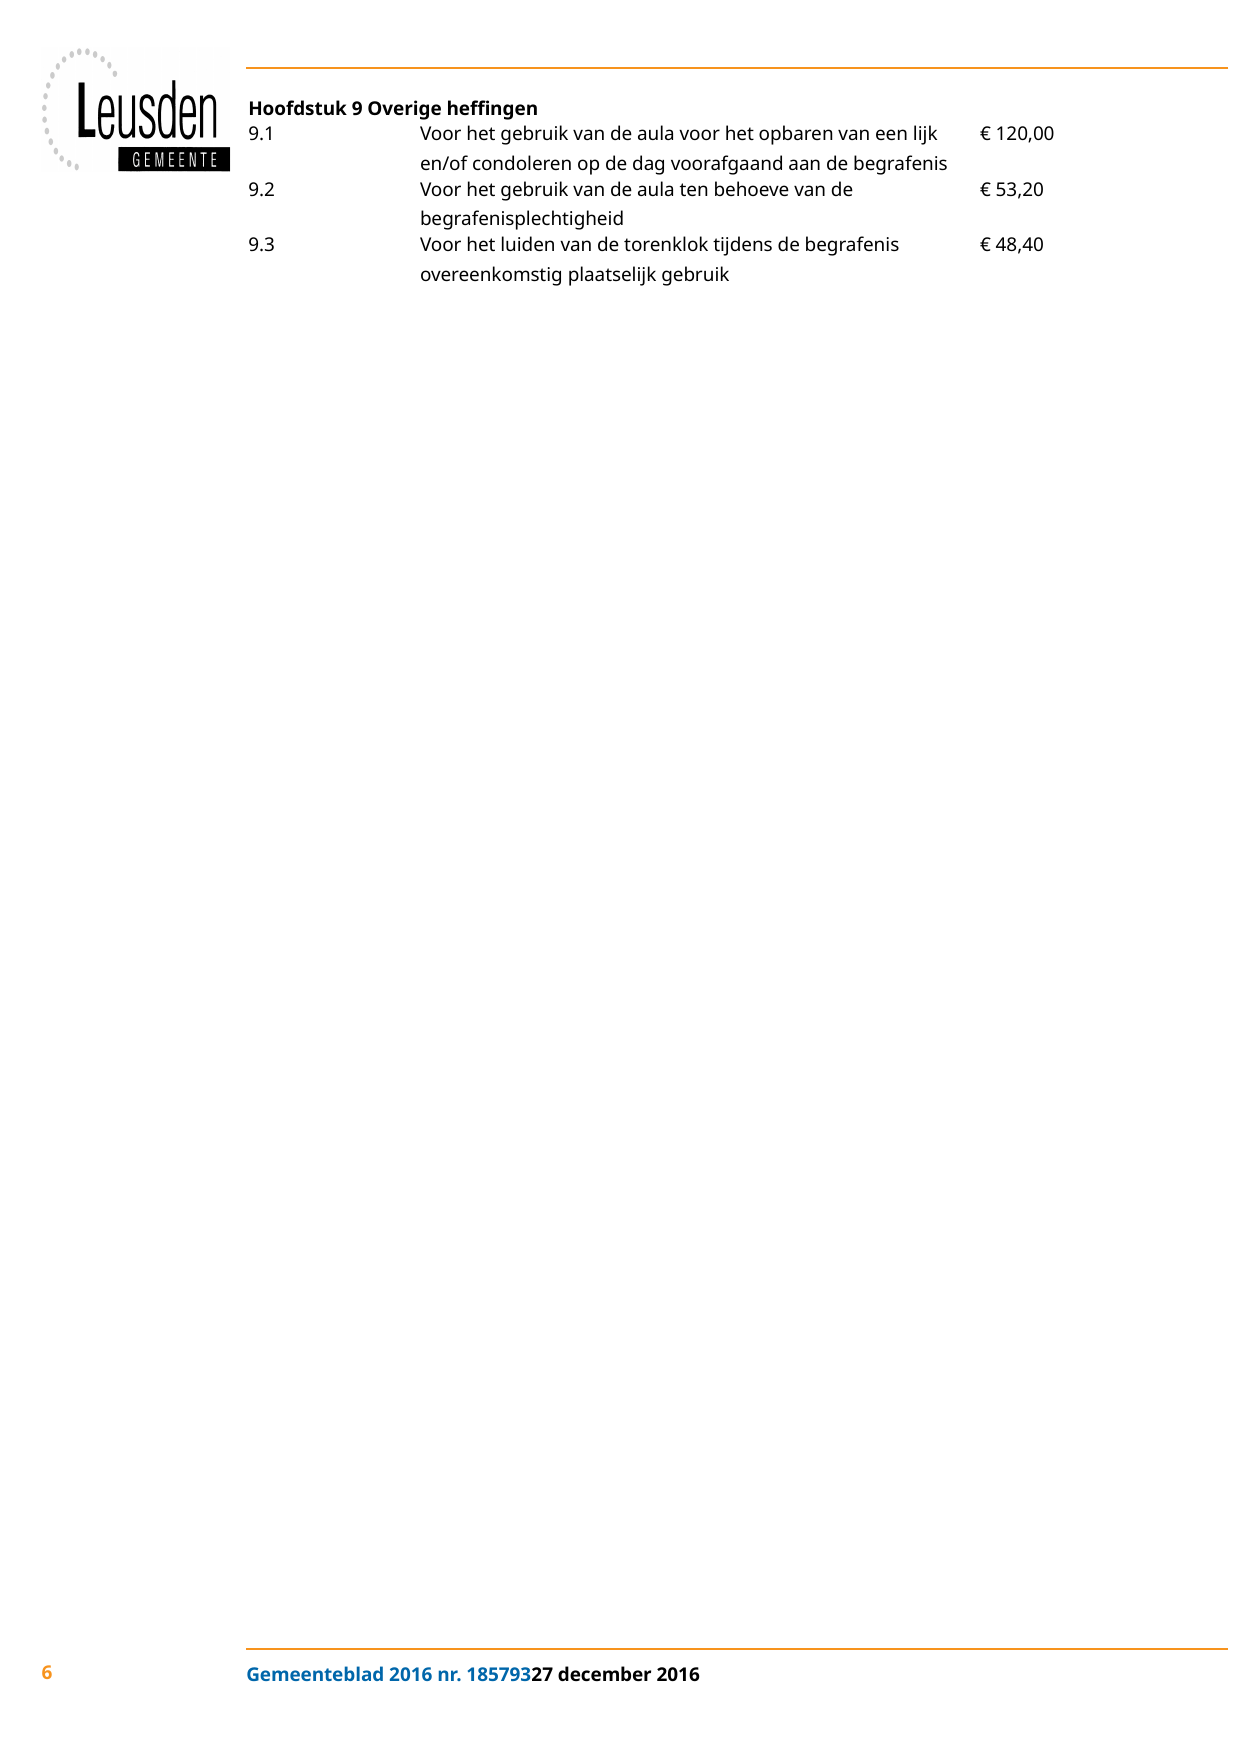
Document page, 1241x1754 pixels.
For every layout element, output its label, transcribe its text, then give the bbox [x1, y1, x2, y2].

table_header 9.1 [248, 121, 420, 176]
text Hoofdstuk 9 Overige heffingen [248, 95, 1152, 121]
table_cell € 48,40 [980, 231, 1152, 287]
table_cell Voor het luiden van de torenklok tijdens de begrafenis overeenkomstig plaatselijk gebruik [420, 231, 980, 287]
table_header € 120,00 [980, 121, 1152, 176]
picture [41, 47, 231, 172]
table_cell Voor het gebruik van de aula ten behoeve van de begrafenisplechtigheid [420, 176, 980, 231]
table_header Voor het gebruik van de aula voor het opbaren van een lijk en/of condoleren op de dag voorafgaand aan de begrafenis [420, 121, 980, 176]
table_cell 9.2 [248, 176, 420, 231]
table_cell € 53,20 [980, 176, 1152, 231]
table_cell 9.3 [248, 231, 420, 287]
